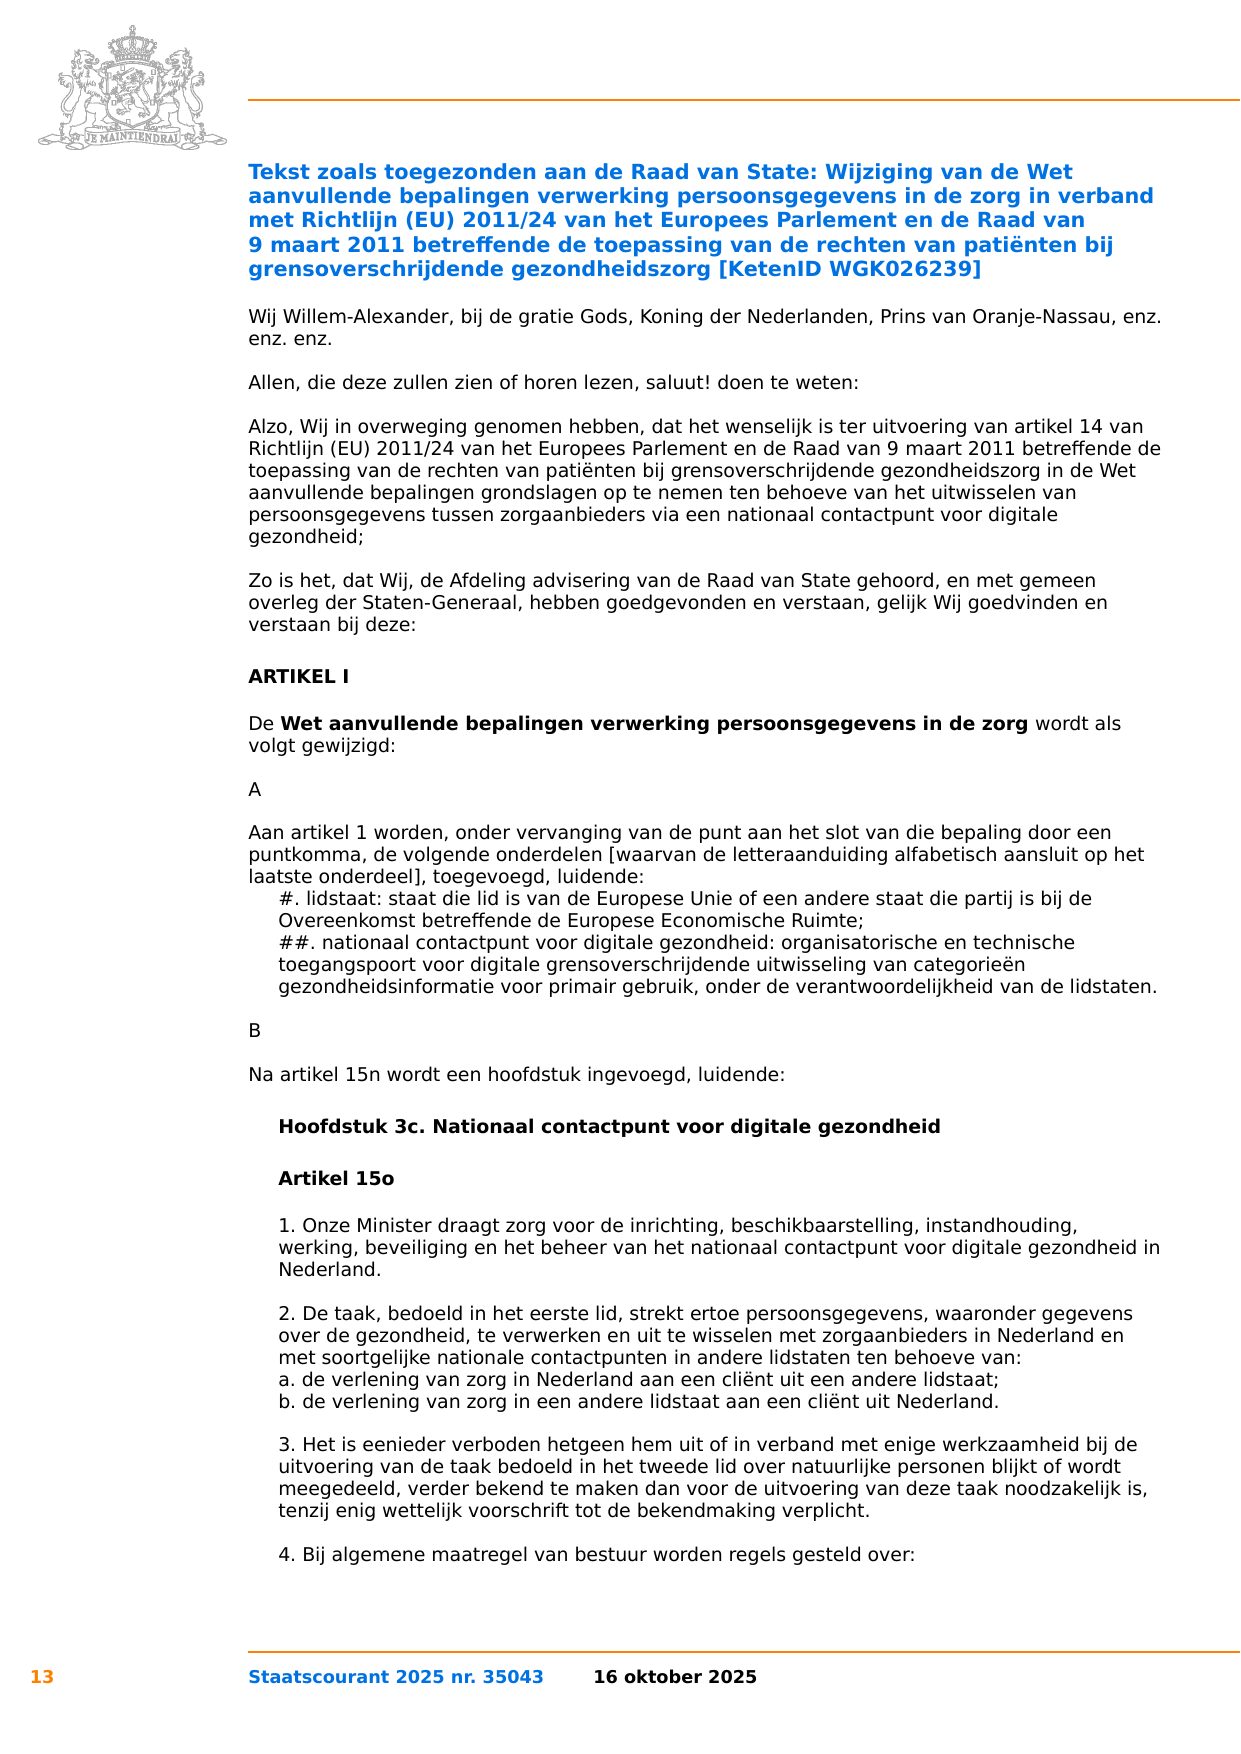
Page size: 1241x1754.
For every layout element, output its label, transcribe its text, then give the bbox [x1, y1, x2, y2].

text a. de verlening van zorg in Nederland aan een cliënt uit een andere lidstaat; [278, 1368, 1163, 1391]
text De Wet aanvullende bepalingen verwerking persoonsgegevens in de zorg wordt als volgt gewijzigd: [248, 713, 1163, 757]
text 1. Onze Minister draagt zorg voor de inrichting, beschikbaarstelling, instandhouding, werking, beveiliging en het beheer van het nationaal contactpunt voor digitale gezondheid in Nederland. [278, 1215, 1163, 1281]
subtitle Hoofdstuk 3c. Nationaal contactpunt voor digitale gezondheid [278, 1116, 1163, 1138]
text Zo is het, dat Wij, de Afdeling advisering van de Raad van State gehoord, en met gemeen overleg der Staten-Generaal, hebben goedgevonden en verstaan, gelijk Wij goedvinden en verstaan bij deze: [248, 570, 1163, 636]
picture [38, 25, 227, 150]
text Wij Willem-Alexander, bij de gratie Gods, Koning der Nederlanden, Prins van Oranje-Nassau, enz. enz. enz. [248, 306, 1163, 350]
text 3. Het is eenieder verboden hetgeen hem uit of in verband met enige werkzaamheid bij de uitvoering van de taak bedoeld in het tweede lid over natuurlijke personen blijkt of wordt meegedeeld, verder bekend te maken dan voor de uitvoering van deze taak noodzakelijk is, tenzij enig wettelijk voorschrift tot de bekendmaking verplicht. [278, 1434, 1163, 1522]
text 2. De taak, bedoeld in het eerste lid, strekt ertoe persoonsgegevens, waaronder gegevens over de gezondheid, te verwerken en uit te wisselen met zorgaanbieders in Nederland en met soortgelijke nationale contactpunten in andere lidstaten ten behoeve van: [278, 1303, 1163, 1368]
text Allen, die deze zullen zien of horen lezen, saluut! doen te weten: [248, 372, 1163, 394]
text #. lidstaat: staat die lid is van de Europese Unie of een andere staat die partij is bij de Overeenkomst betreffende de Europese Economische Ruimte; [278, 888, 1163, 932]
text A [248, 778, 1163, 800]
subtitle Tekst zoals toegezonden aan de Raad van State: Wijziging van de Wet aanvullende bepalingen verwerking persoonsgegevens in de zorg in verband met Richtlijn (EU) 2011/24 van het Europees Parlement en de Raad van 9 maart 2011 betreffende de toepassing van de rechten van patiënten bij grensoverschrijdende gezondheidszorg [KetenID WGK026239] [248, 160, 1163, 281]
text ##. nationaal contactpunt voor digitale gezondheid: organisatorische en technische toegangspoort voor digitale grensoverschrijdende uitwisseling van categorieën gezondheidsinformatie voor primair gebruik, onder de verantwoordelijkheid van de lidstaten. [278, 932, 1163, 998]
text B [248, 1020, 1163, 1042]
text 4. Bij algemene maatregel van bestuur worden regels gesteld over: [278, 1544, 1163, 1566]
subtitle Artikel 15o [278, 1168, 1163, 1190]
text b. de verlening van zorg in een andere lidstaat aan een cliënt uit Nederland. [278, 1391, 1163, 1412]
subtitle ARTIKEL I [248, 666, 1163, 688]
text Aan artikel 1 worden, onder vervanging van de punt aan het slot van die bepaling door een puntkomma, de volgende onderdelen [waarvan de letteraanduiding alfabetisch aansluit op het laatste onderdeel], toegevoegd, luidende: [248, 822, 1163, 888]
text Na artikel 15n wordt een hoofdstuk ingevoegd, luidende: [248, 1064, 1163, 1086]
text Alzo, Wij in overweging genomen hebben, dat het wenselijk is ter uitvoering van artikel 14 van Richtlijn (EU) 2011/24 van het Europees Parlement en de Raad van 9 maart 2011 betreffende de toepassing van de rechten van patiënten bij grensoverschrijdende gezondheidszorg in de Wet aanvullende bepalingen grondslagen op te nemen ten behoeve van het uitwisselen van persoonsgegevens tussen zorgaanbieders via een nationaal contactpunt voor digitale gezondheid; [248, 416, 1163, 548]
